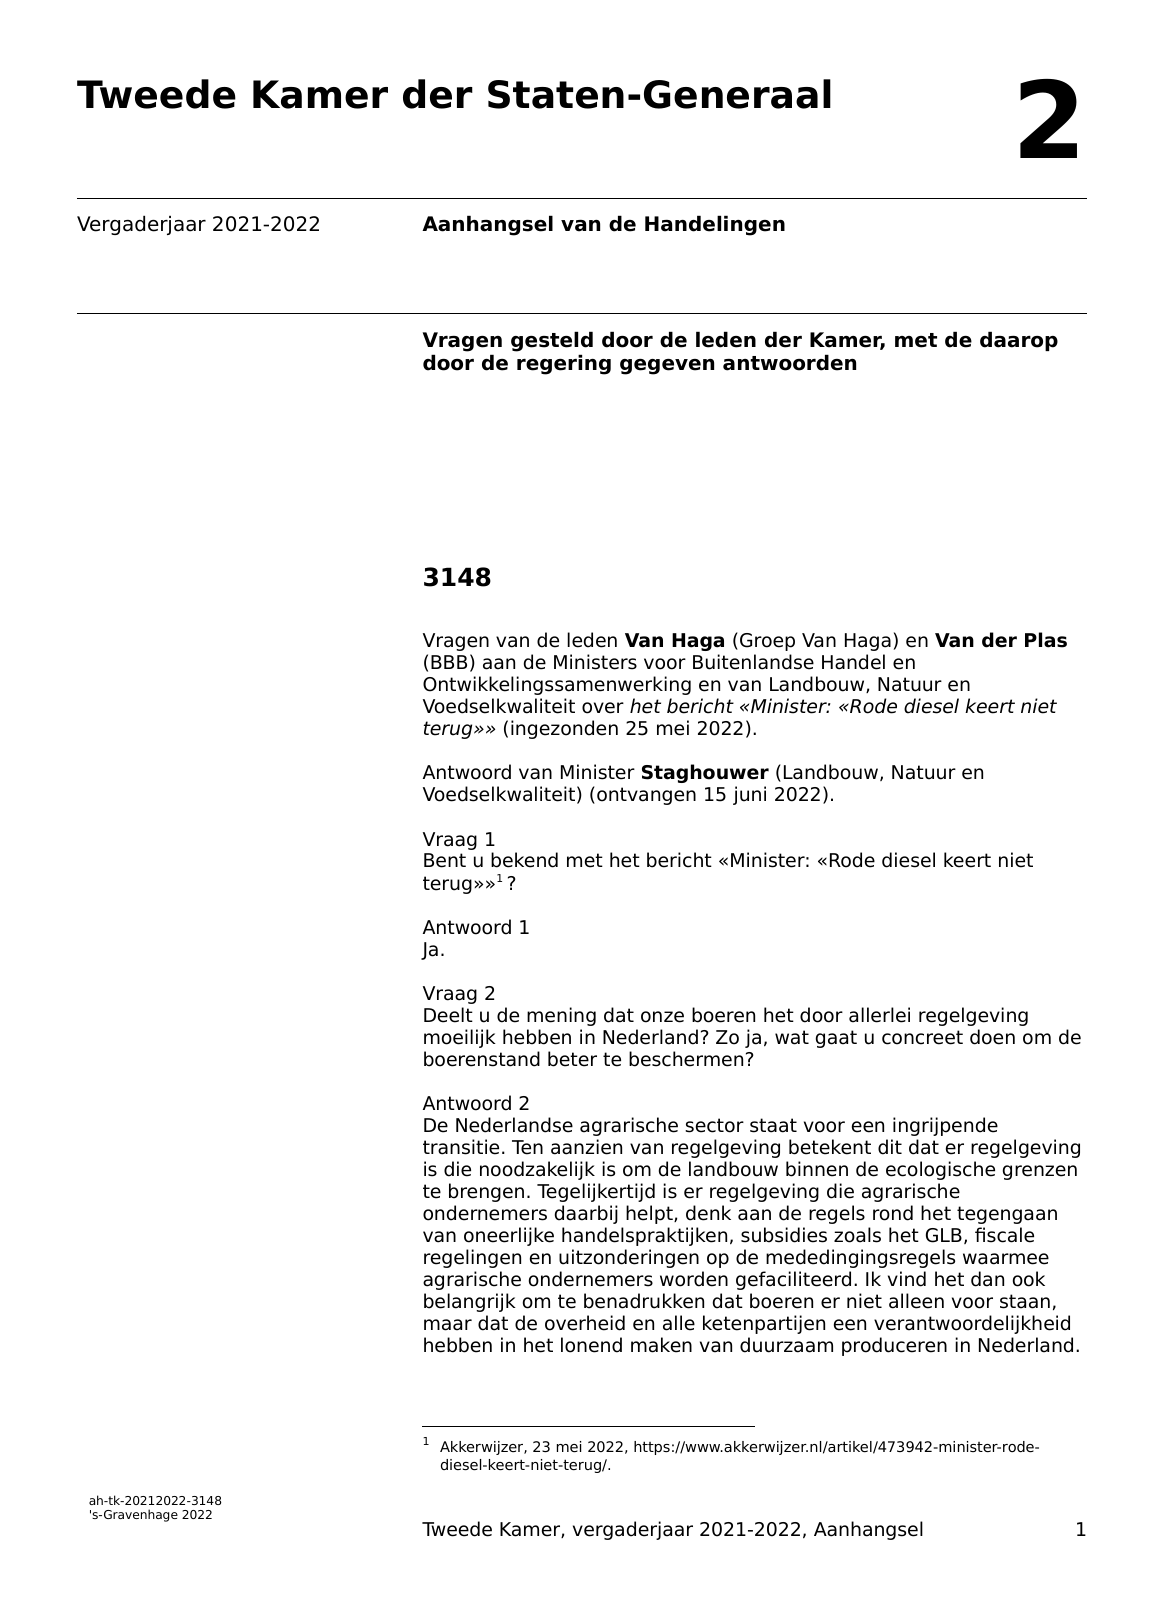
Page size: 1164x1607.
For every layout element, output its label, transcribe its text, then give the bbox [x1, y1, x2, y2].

text Vraag 2 [422, 983, 1087, 1005]
table_header Tweede Kamer der Staten-Generaal [77, 59, 886, 198]
text Vragen van de leden Van Haga (Groep Van Haga) en Van der Plas (BBB) aan de Ministers voor Buitenlandse Handel en Ontwikkelingssamenwerking en van Landbouw, Natuur en Voedselkwaliteit over het bericht «Minister: «Rode diesel keert niet terug»» (ingezonden 25 mei 2022). [422, 630, 1087, 740]
table_cell Vragen gesteld door de leden der Kamer, met de daarop door de regering gegeven antwoorden [422, 314, 1087, 375]
text Antwoord 1 [422, 917, 1087, 938]
table_header 2 [886, 59, 1087, 198]
text Antwoord 2 [422, 1093, 1087, 1115]
table_cell Vergaderjaar 2021-2022 [77, 199, 422, 313]
text Antwoord van Minister Staghouwer (Landbouw, Natuur en Voedselkwaliteit) (ontvangen 15 juni 2022). [422, 762, 1087, 806]
text Vraag 1 [422, 828, 1087, 850]
text 's-Gravenhage 2022 [88, 1508, 323, 1522]
table_cell Aanhangsel van de Handelingen [422, 199, 1087, 313]
text Ja. [422, 938, 1087, 961]
text De Nederlandse agrarische sector staat voor een ingrijpende transitie. Ten aanzien van regelgeving betekent dit dat er regelgeving is die noodzakelijk is om de landbouw binnen de ecologische grenzen te brengen. Tegelijkertijd is er regelgeving die agrarische ondernemers daarbij helpt, denk aan de regels rond het tegengaan van oneerlijke handelspraktijken, subsidies zoals het GLB, fiscale regelingen en uitzonderingen op de mededingingsregels waarmee agrarische ondernemers worden gefaciliteerd. Ik vind het dan ook belangrijk om te benadrukken dat boeren er niet alleen voor staan, maar dat de overheid en alle ketenpartijen een verantwoordelijkheid hebben in het lonend maken van duurzaam produceren in Nederland. [422, 1115, 1087, 1357]
text Akkerwijzer, 23 mei 2022, https://www.akkerwijzer.nl/artikel/473942-minister-rode-diesel-keert-niet-terug/. [422, 1435, 1087, 1474]
text Deelt u de mening dat onze boeren het door allerlei regelgeving moeilijk hebben in Nederland? Zo ja, wat gaat u concreet doen om de boerenstand beter te beschermen? [422, 1005, 1087, 1071]
text 3148 [422, 563, 1087, 592]
text Bent u bekend met het bericht «Minister: «Rode diesel keert niet terug»»? [422, 850, 1087, 894]
text ah-tk-20212022-3148 [88, 1494, 323, 1508]
table_cell [77, 314, 422, 375]
